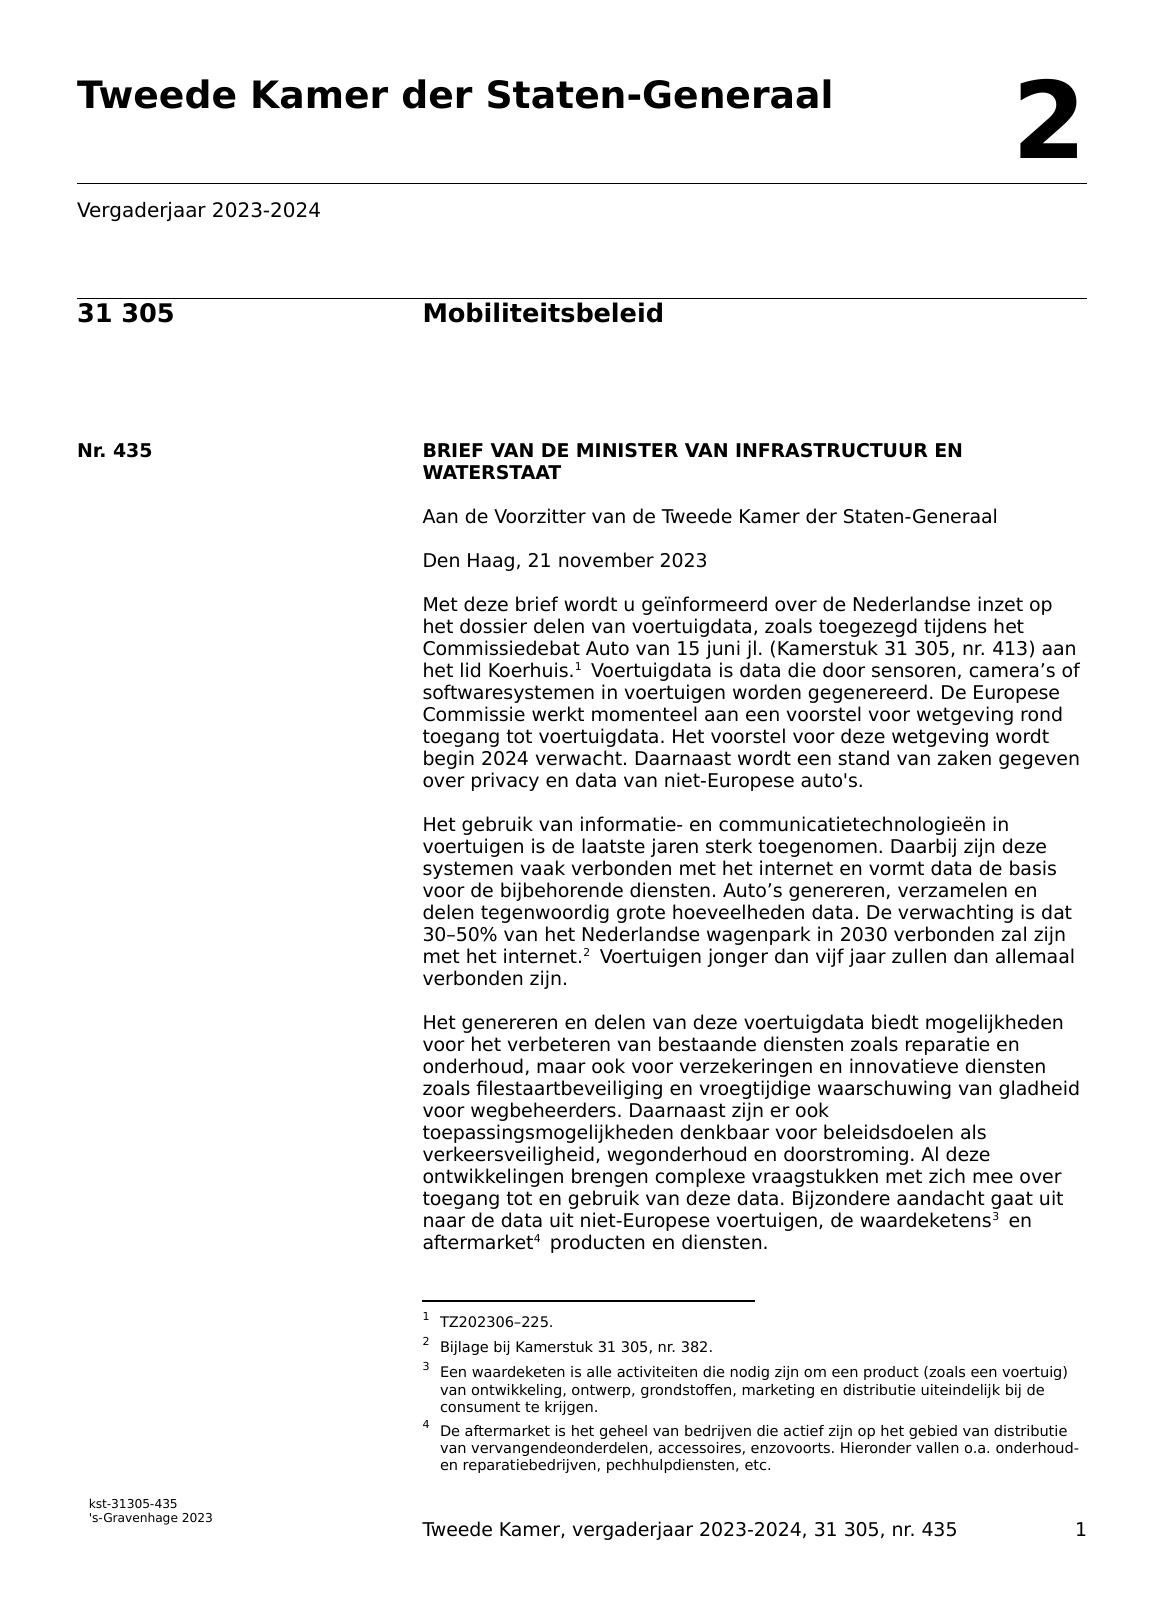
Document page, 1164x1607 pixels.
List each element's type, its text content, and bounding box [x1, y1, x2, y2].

table_header Tweede Kamer der Staten-Generaal [77, 59, 886, 183]
text kst-31305-435 [88, 1497, 323, 1511]
text Den Haag, 21 november 2023 [422, 550, 1087, 572]
text Met deze brief wordt u geïnformeerd over de Nederlandse inzet op het dossier delen van voertuigdata, zoals toegezegd tijdens het Commissiedebat Auto van 15 juni jl. (Kamerstuk 31 305, nr. 413) aan het lid Koerhuis. Voertuigdata is data die door sensoren, camera’s of softwaresystemen in voertuigen worden gegenereerd. De Europese Commissie werkt momenteel aan een voorstel voor wetgeving rond toegang tot voertuigdata. Het voorstel voor deze wetgeving wordt begin 2024 verwacht. Daarnaast wordt een stand van zaken gegeven over privacy en data van niet-Europese auto's. [422, 594, 1087, 792]
subtitle 31 305 Mobiliteitsbeleid [77, 299, 1087, 329]
text Het genereren en delen van deze voertuigdata biedt mogelijkheden voor het verbeteren van bestaande diensten zoals reparatie en onderhoud, maar ook voor verzekeringen en innovatieve diensten zoals filestaartbeveiliging en vroegtijdige waarschuwing van gladheid voor wegbeheerders. Daarnaast zijn er ook toepassingsmogelijkheden denkbaar voor beleidsdoelen als verkeersveiligheid, wegonderhoud en doorstroming. Al deze ontwikkelingen brengen complexe vraagstukken met zich mee over toegang tot en gebruik van deze data. Bijzondere aandacht gaat uit naar de data uit niet-Europese voertuigen, de waardeketens en aftermarket producten en diensten. [422, 1012, 1087, 1254]
text 's-Gravenhage 2023 [88, 1511, 323, 1525]
text Het gebruik van informatie- en communicatietechnologieën in voertuigen is de laatste jaren sterk toegenomen. Daarbij zijn deze systemen vaak verbonden met het internet en vormt data de basis voor de bijbehorende diensten. Auto’s genereren, verzamelen en delen tegenwoordig grote hoeveelheden data. De verwachting is dat 30–50% van het Nederlandse wagenpark in 2030 verbonden zal zijn met het internet. Voertuigen jonger dan vijf jaar zullen dan allemaal verbonden zijn. [422, 814, 1087, 990]
text Een waardeketen is alle activiteiten die nodig zijn om een product (zoals een voertuig) van ontwikkeling, ontwerp, grondstoffen, marketing en distributie uiteindelijk bij de consument te krijgen. [422, 1360, 1087, 1416]
text Aan de Voorzitter van de Tweede Kamer der Staten-Generaal [422, 506, 1087, 528]
text De aftermarket is het geheel van bedrijven die actief zijn op het gebied van distributie van vervangendeonderdelen, accessoires, enzovoorts. Hieronder vallen o.a. onderhoud- en reparatiebedrijven, pechhulpdiensten, etc. [422, 1418, 1087, 1474]
text TZ202306–225. [422, 1310, 1087, 1332]
text Bijlage bij Kamerstuk 31 305, nr. 382. [422, 1335, 1087, 1357]
table_header 2 [886, 59, 1087, 183]
subtitle Nr. 435 BRIEF VAN DE MINISTER VAN INFRASTRUCTUUR EN WATERSTAAT [77, 440, 1087, 484]
table_cell Vergaderjaar 2023-2024 [77, 184, 1087, 298]
